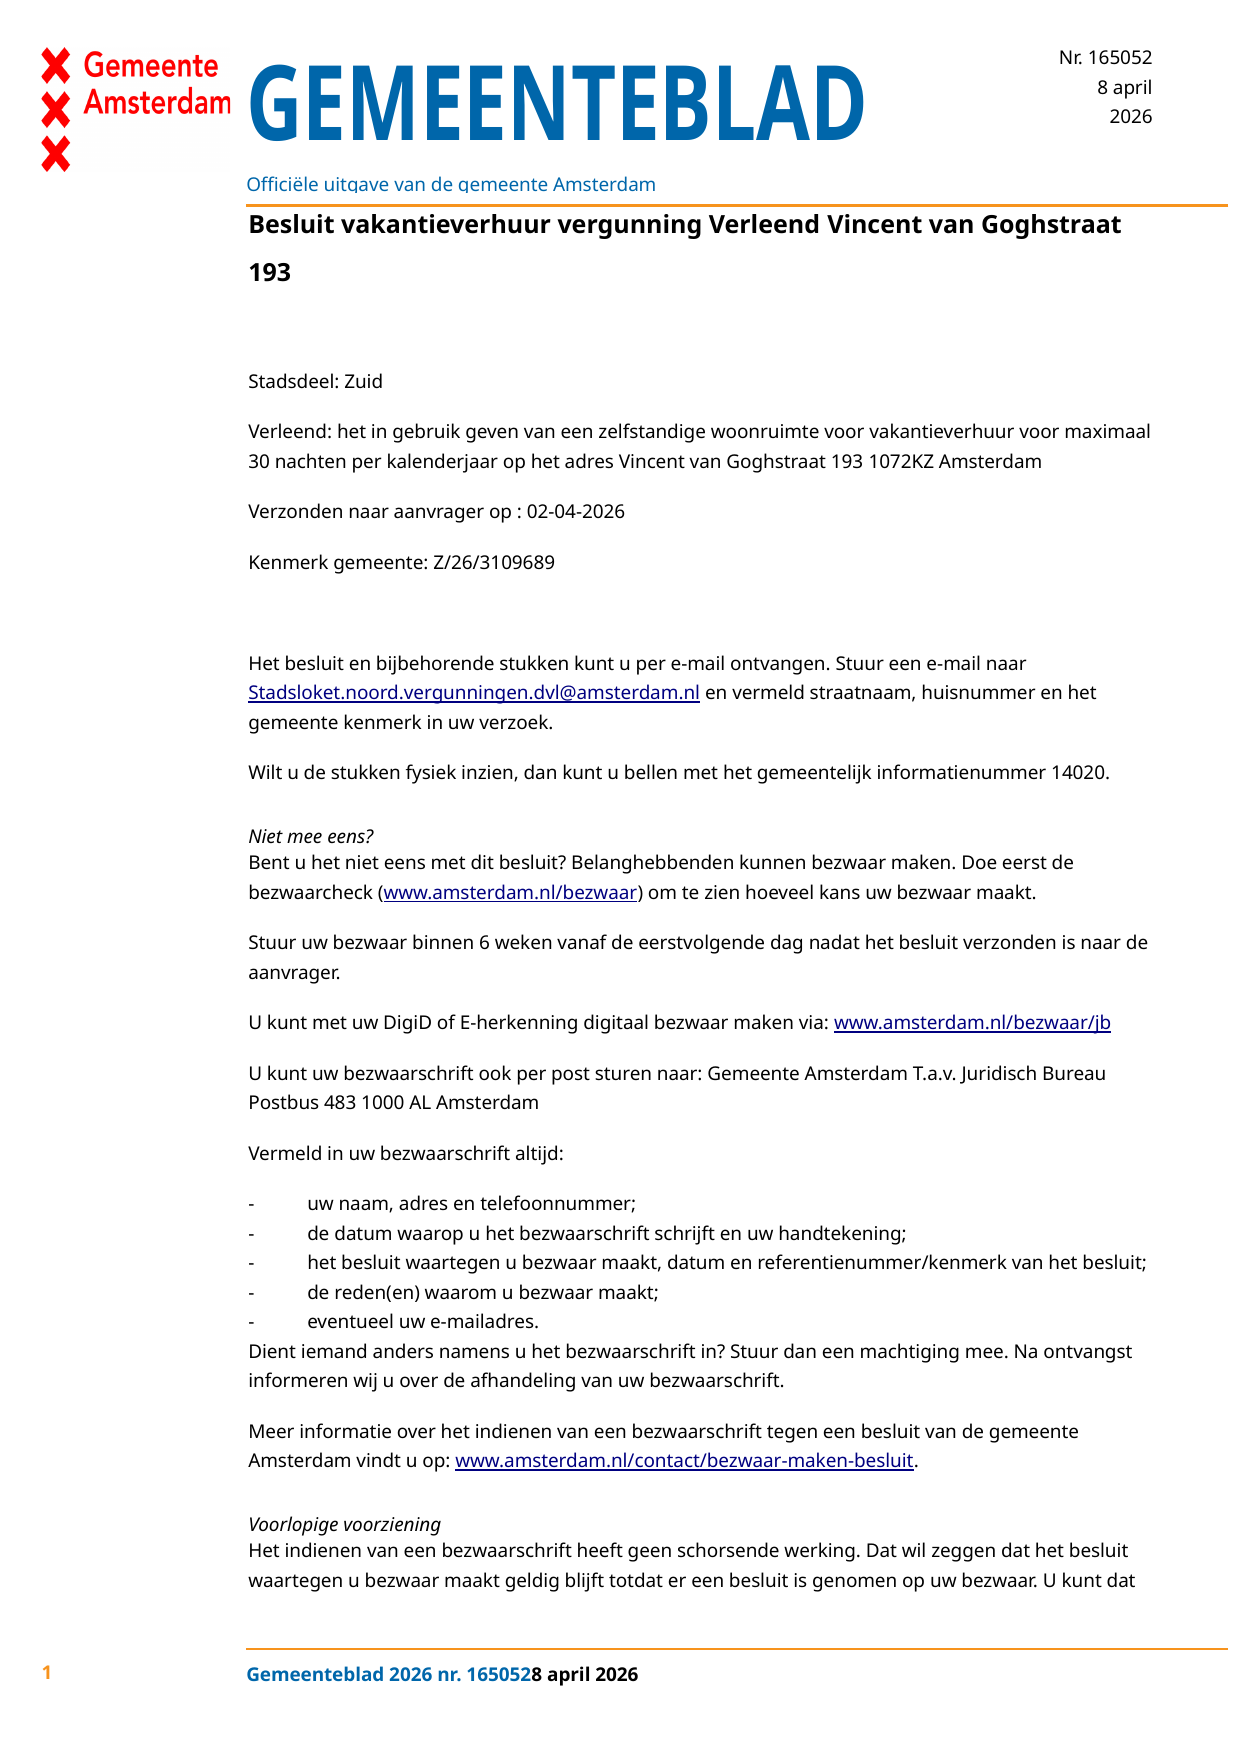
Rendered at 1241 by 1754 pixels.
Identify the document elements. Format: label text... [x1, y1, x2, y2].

list de datum waarop u het bezwaarschrift schrijft en uw handtekening; [248, 1220, 1152, 1245]
list het besluit waartegen u bezwaar maakt, datum en referentienummer/kenmerk van het besluit; [248, 1249, 1152, 1275]
text U kunt uw bezwaarschrift ook per post sturen naar: Gemeente Amsterdam T.a.v. Juridisch Bureau Postbus 483 1000 AL Amsterdam [248, 1060, 1152, 1115]
text Besluit vakantieverhuur vergunning Verleend Vincent van Goghstraat 193 [248, 207, 1152, 288]
text U kunt met uw DigiD of E-herkenning digitaal bezwaar maken via: www.amsterdam.nl/bezwaar/jb [248, 1009, 1152, 1035]
text Wilt u de stukken fysiek inzien, dan kunt u bellen met het gemeentelijk informatienummer 14020. [248, 759, 1152, 785]
text Verleend: het in gebruik geven van een zelfstandige woonruimte voor vakantieverhuur voor maximaal 30 nachten per kalenderjaar op het adres Vincent van Goghstraat 193 1072KZ Amsterdam [248, 419, 1152, 474]
list de reden(en) waarom u bezwaar maakt; [248, 1279, 1152, 1304]
text Dient iemand anders namens u het bezwaarschrift in? Stuur dan een machtiging mee. Na ontvangst informeren wij u over de afhandeling van uw bezwaarschrift. [248, 1338, 1152, 1393]
text Kenmerk gemeente: Z/26/3109689 [248, 549, 1152, 575]
picture [41, 47, 231, 172]
list uw naam, adres en telefoonnummer; [248, 1190, 1152, 1216]
text Voorlopige voorziening [248, 1512, 1152, 1537]
text Het besluit en bijbehorende stukken kunt u per e-mail ontvangen. Stuur een e-mail naar Stadsloket.noord.vergunningen.dvl@amsterdam.nl en vermeld straatnaam, huisnummer en het gemeente kenmerk in uw verzoek. [248, 650, 1152, 735]
text Stadsdeel: Zuid [248, 368, 1152, 394]
text Niet mee eens? [248, 823, 1152, 849]
text Het indienen van een bezwaarschrift heeft geen schorsende werking. Dat wil zeggen dat het besluit waartegen u bezwaar maakt geldig blijft totdat er een besluit is genomen op uw bezwaar. U kunt dat [248, 1537, 1152, 1593]
text Meer informatie over het indienen van een bezwaarschrift tegen een besluit van de gemeente Amsterdam vindt u op: www.amsterdam.nl/contact/bezwaar-maken-besluit. [248, 1418, 1152, 1473]
text Bent u het niet eens met dit besluit? Belanghebbenden kunnen bezwaar maken. Doe eerst de bezwaarcheck (www.amsterdam.nl/bezwaar) om te zien hoeveel kans uw bezwaar maakt. [248, 849, 1152, 904]
list eventueel uw e-mailadres. [248, 1308, 1152, 1334]
text Vermeld in uw bezwaarschrift altijd: [248, 1140, 1152, 1165]
text Stuur uw bezwaar binnen 6 weken vanaf de eerstvolgende dag nadat het besluit verzonden is naar de aanvrager. [248, 929, 1152, 984]
text Verzonden naar aanvrager op : 02-04-2026 [248, 499, 1152, 524]
